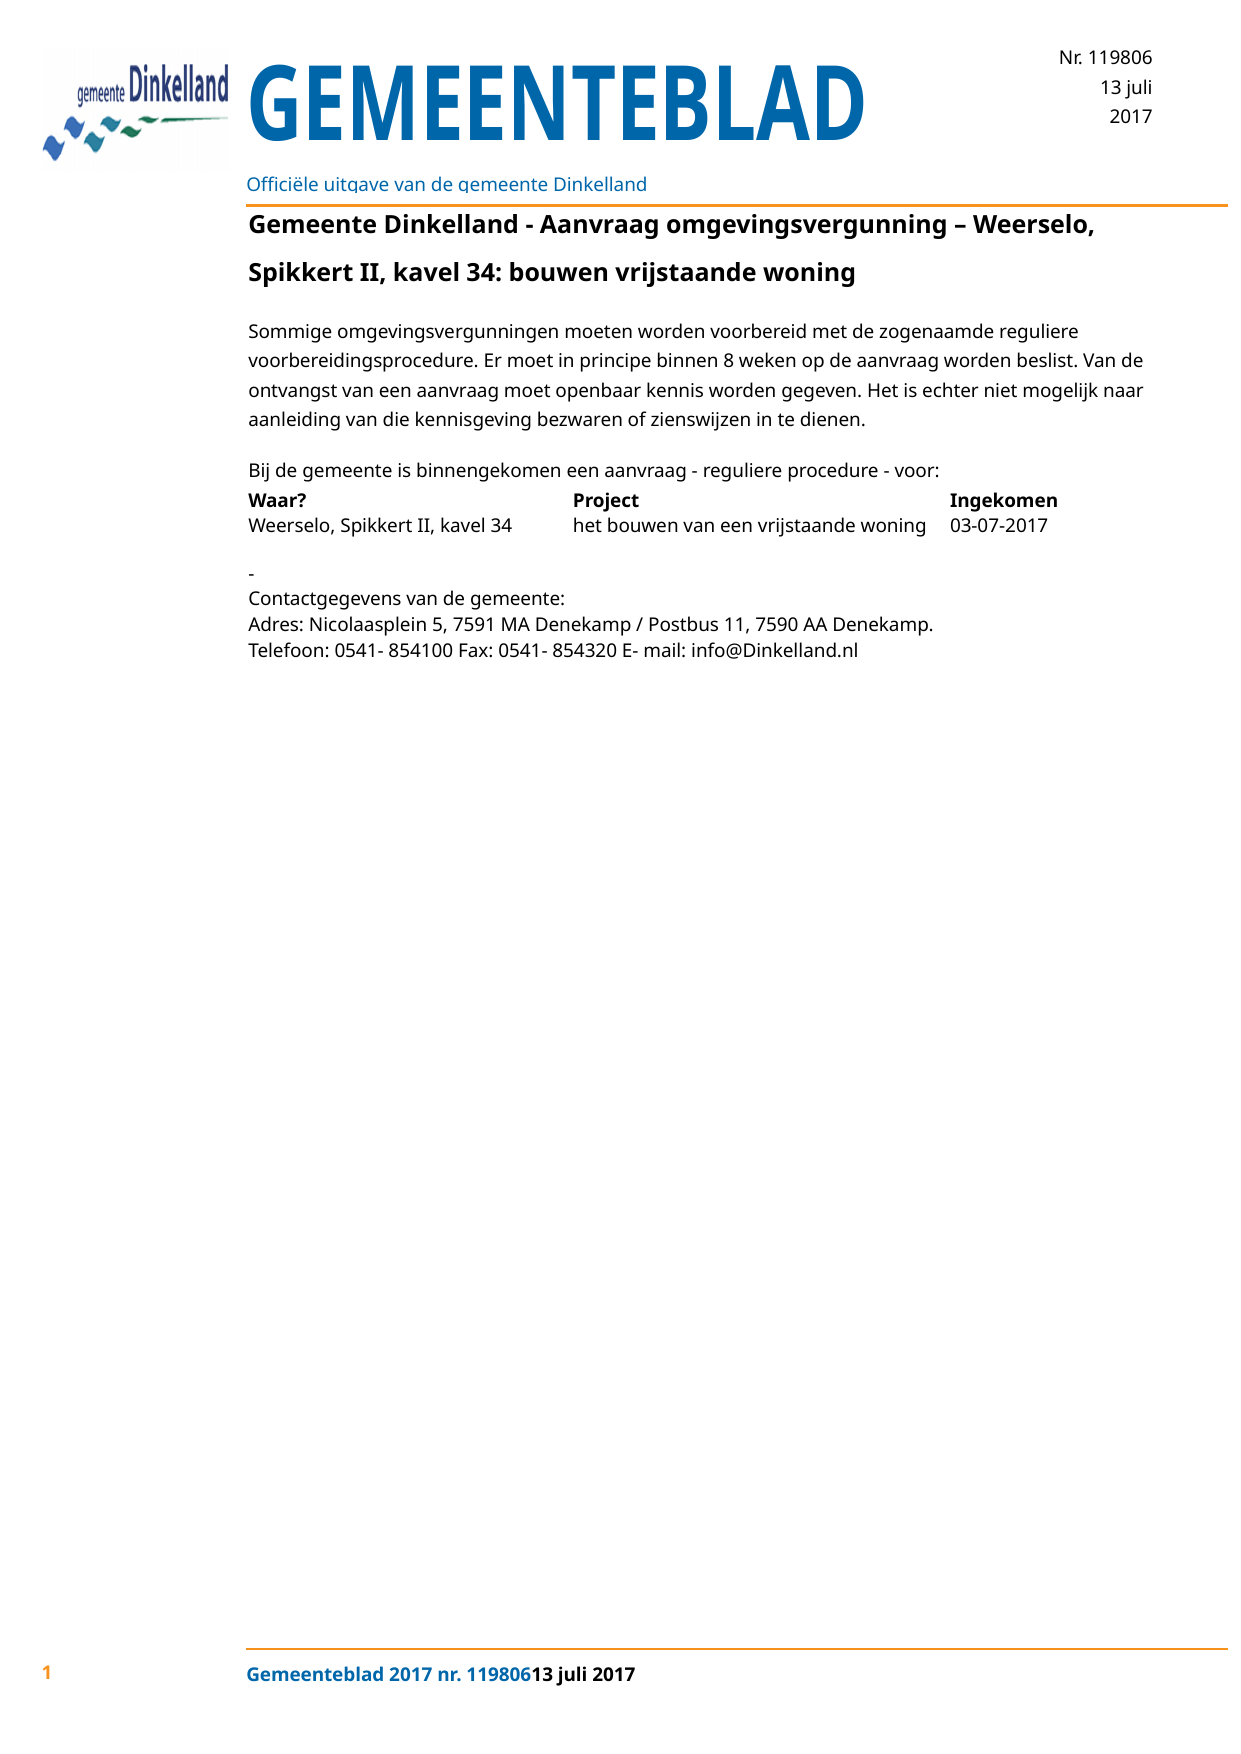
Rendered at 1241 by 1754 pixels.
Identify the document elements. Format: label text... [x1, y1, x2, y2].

picture [41, 47, 231, 172]
text Telefoon: 0541- 854100 Fax: 0541- 854320 E- mail: info@Dinkelland.nl [248, 637, 1152, 663]
table_header Project [573, 487, 950, 512]
table_cell 03-07-2017 [950, 513, 1152, 538]
table_cell het bouwen van een vrijstaande woning [573, 513, 950, 538]
text Contactgegevens van de gemeente: [248, 585, 1152, 611]
text Adres: Nicolaasplein 5, 7591 MA Denekamp / Postbus 11, 7590 AA Denekamp. [248, 611, 1152, 637]
text Sommige omgevingsvergunningen moeten worden voorbereid met de zogenaamde reguliere voorbereidingsprocedure. Er moet in principe binnen 8 weken op de aanvraag worden beslist. Van de ontvangst van een aanvraag moet openbaar kennis worden gegeven. Het is echter niet mogelijk naar aanleiding van die kennisgeving bezwaren of zienswijzen in te dienen. [248, 318, 1152, 432]
text Gemeente Dinkelland - Aanvraag omgevingsvergunning – Weerselo, Spikkert II, kavel 34: bouwen vrijstaande woning [248, 207, 1152, 288]
text Bij de gemeente is binnengekomen een aanvraag - reguliere procedure - voor: [248, 457, 1152, 483]
table_cell Weerselo, Spikkert II, kavel 34 [248, 513, 573, 538]
text - [248, 560, 1152, 585]
table_header Ingekomen [950, 487, 1152, 512]
table_header Waar? [248, 487, 573, 512]
